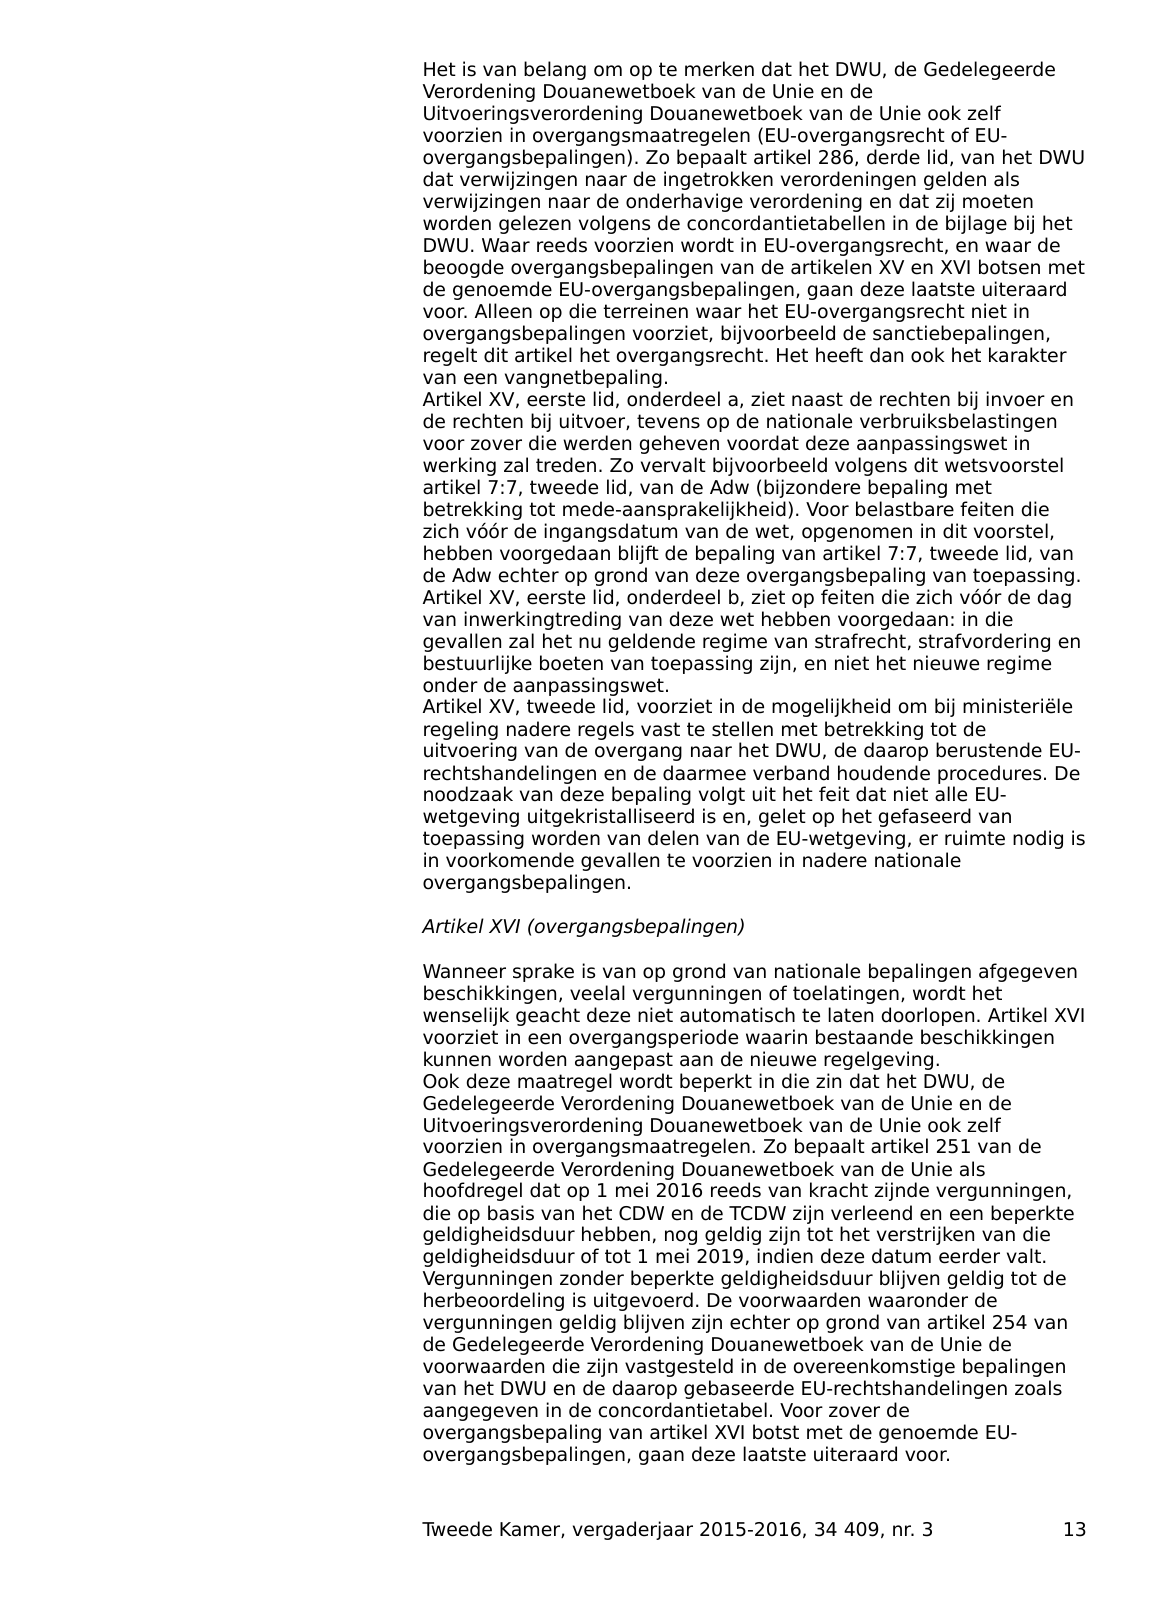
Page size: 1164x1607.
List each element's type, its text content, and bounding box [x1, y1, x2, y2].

subtitle Artikel XVI (overgangsbepalingen) [422, 916, 1087, 938]
text Artikel XV, eerste lid, onderdeel b, ziet op feiten die zich vóór de dag van inwerkingtreding van deze wet hebben voorgedaan: in die gevallen zal het nu geldende regime van strafrecht, strafvordering en bestuurlijke boeten van toepassing zijn, en niet het nieuwe regime onder de aanpassingswet. [422, 587, 1087, 696]
text Wanneer sprake is van op grond van nationale bepalingen afgegeven beschikkingen, veelal vergunningen of toelatingen, wordt het wenselijk geacht deze niet automatisch te laten doorlopen. Artikel XVI voorziet in een overgangsperiode waarin bestaande beschikkingen kunnen worden aangepast aan de nieuwe regelgeving. [422, 961, 1087, 1071]
text Ook deze maatregel wordt beperkt in die zin dat het DWU, de Gedelegeerde Verordening Douanewetboek van de Unie en de Uitvoeringsverordening Douanewetboek van de Unie ook zelf voorzien in overgangsmaatregelen. Zo bepaalt artikel 251 van de Gedelegeerde Verordening Douanewetboek van de Unie als hoofdregel dat op 1 mei 2016 reeds van kracht zijnde vergunningen, die op basis van het CDW en de TCDW zijn verleend en een beperkte geldigheidsduur hebben, nog geldig zijn tot het verstrijken van die geldigheidsduur of tot 1 mei 2019, indien deze datum eerder valt. Vergunningen zonder beperkte geldigheidsduur blijven geldig tot de herbeoordeling is uitgevoerd. De voorwaarden waaronder de vergunningen geldig blijven zijn echter op grond van artikel 254 van de Gedelegeerde Verordening Douanewetboek van de Unie de voorwaarden die zijn vastgesteld in de overeenkomstige bepalingen van het DWU en de daarop gebaseerde EU-rechtshandelingen zoals aangegeven in de concordantietabel. Voor zover de overgangsbepaling van artikel XVI botst met de genoemde EU-overgangsbepalingen, gaan deze laatste uiteraard voor. [422, 1071, 1087, 1466]
text Artikel XV, eerste lid, onderdeel a, ziet naast de rechten bij invoer en de rechten bij uitvoer, tevens op de nationale verbruiksbelastingen voor zover die werden geheven voordat deze aanpassingswet in werking zal treden. Zo vervalt bijvoorbeeld volgens dit wetsvoorstel artikel 7:7, tweede lid, van de Adw (bijzondere bepaling met betrekking tot mede-aansprakelijkheid). Voor belastbare feiten die zich vóór de ingangsdatum van de wet, opgenomen in dit voorstel, hebben voorgedaan blijft de bepaling van artikel 7:7, tweede lid, van de Adw echter op grond van deze overgangsbepaling van toepassing. [422, 389, 1087, 587]
text Het is van belang om op te merken dat het DWU, de Gedelegeerde Verordening Douanewetboek van de Unie en de Uitvoeringsverordening Douanewetboek van de Unie ook zelf voorzien in overgangsmaatregelen (EU-overgangsrecht of EU-overgangsbepalingen). Zo bepaalt artikel 286, derde lid, van het DWU dat verwijzingen naar de ingetrokken verordeningen gelden als verwijzingen naar de onderhavige verordening en dat zij moeten worden gelezen volgens de concordantietabellen in de bijlage bij het DWU. Waar reeds voorzien wordt in EU-overgangsrecht, en waar de beoogde overgangsbepalingen van de artikelen XV en XVI botsen met de genoemde EU-overgangsbepalingen, gaan deze laatste uiteraard voor. Alleen op die terreinen waar het EU-overgangsrecht niet in overgangsbepalingen voorziet, bijvoorbeeld de sanctiebepalingen, regelt dit artikel het overgangsrecht. Het heeft dan ook het karakter van een vangnetbepaling. [422, 59, 1087, 389]
text Artikel XV, tweede lid, voorziet in de mogelijkheid om bij ministeriële regeling nadere regels vast te stellen met betrekking tot de uitvoering van de overgang naar het DWU, de daarop berustende EU-rechtshandelingen en de daarmee verband houdende procedures. De noodzaak van deze bepaling volgt uit het feit dat niet alle EU-wetgeving uitgekristalliseerd is en, gelet op het gefaseerd van toepassing worden van delen van de EU-wetgeving, er ruimte nodig is in voorkomende gevallen te voorzien in nadere nationale overgangsbepalingen. [422, 696, 1087, 894]
